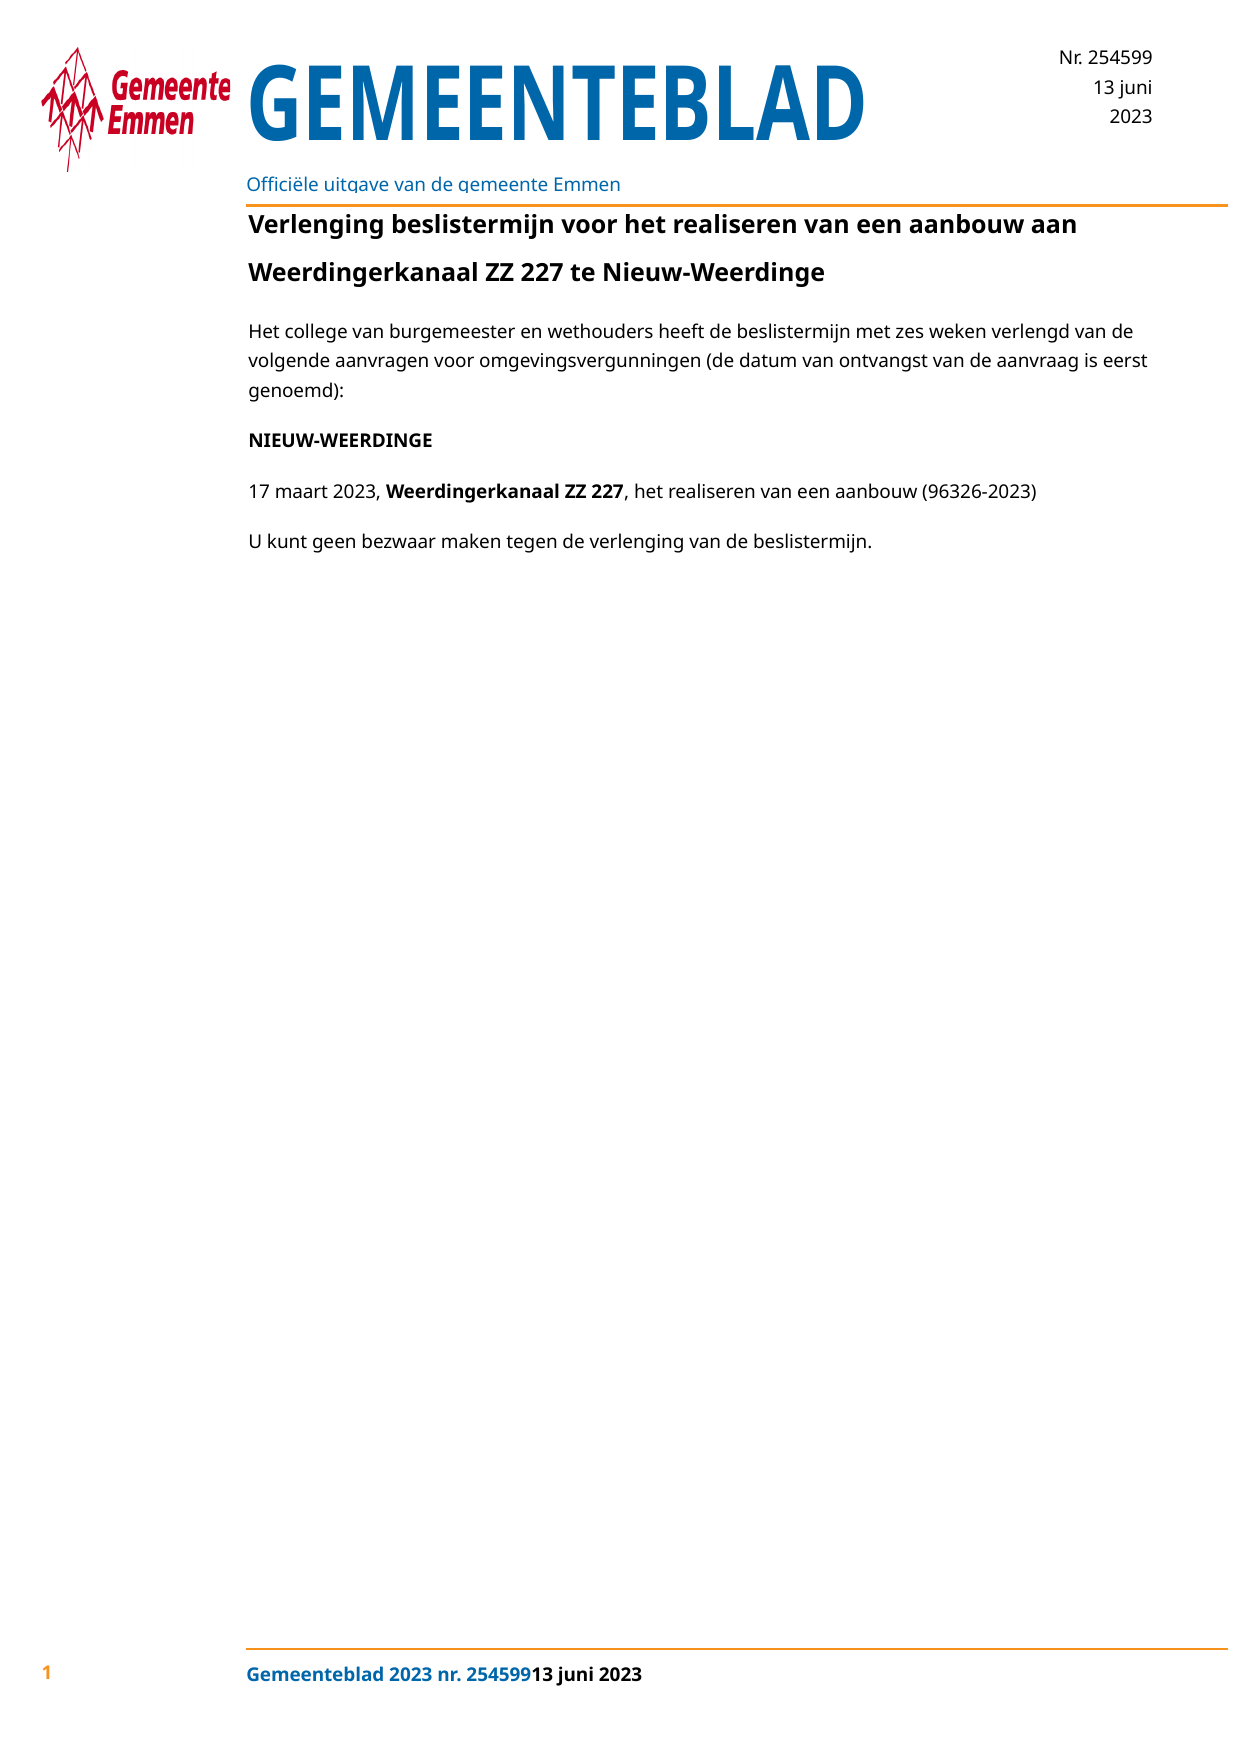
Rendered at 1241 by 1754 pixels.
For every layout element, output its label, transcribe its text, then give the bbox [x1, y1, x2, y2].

text NIEUW-WEERDINGE [248, 427, 1152, 453]
text Verlenging beslistermijn voor het realiseren van een aanbouw aan Weerdingerkanaal ZZ 227 te Nieuw-Weerdinge [248, 207, 1152, 288]
text Het college van burgemeester en wethouders heeft de beslistermijn met zes weken verlengd van de volgende aanvragen voor omgevingsvergunningen (de datum van ontvangst van de aanvraag is eerst genoemd): [248, 318, 1152, 403]
text 17 maart 2023, Weerdingerkanaal ZZ 227, het realiseren van een aanbouw (96326-2023) [248, 478, 1152, 504]
text U kunt geen bezwaar maken tegen de verlenging van de beslistermijn. [248, 528, 1152, 554]
picture [41, 47, 231, 172]
